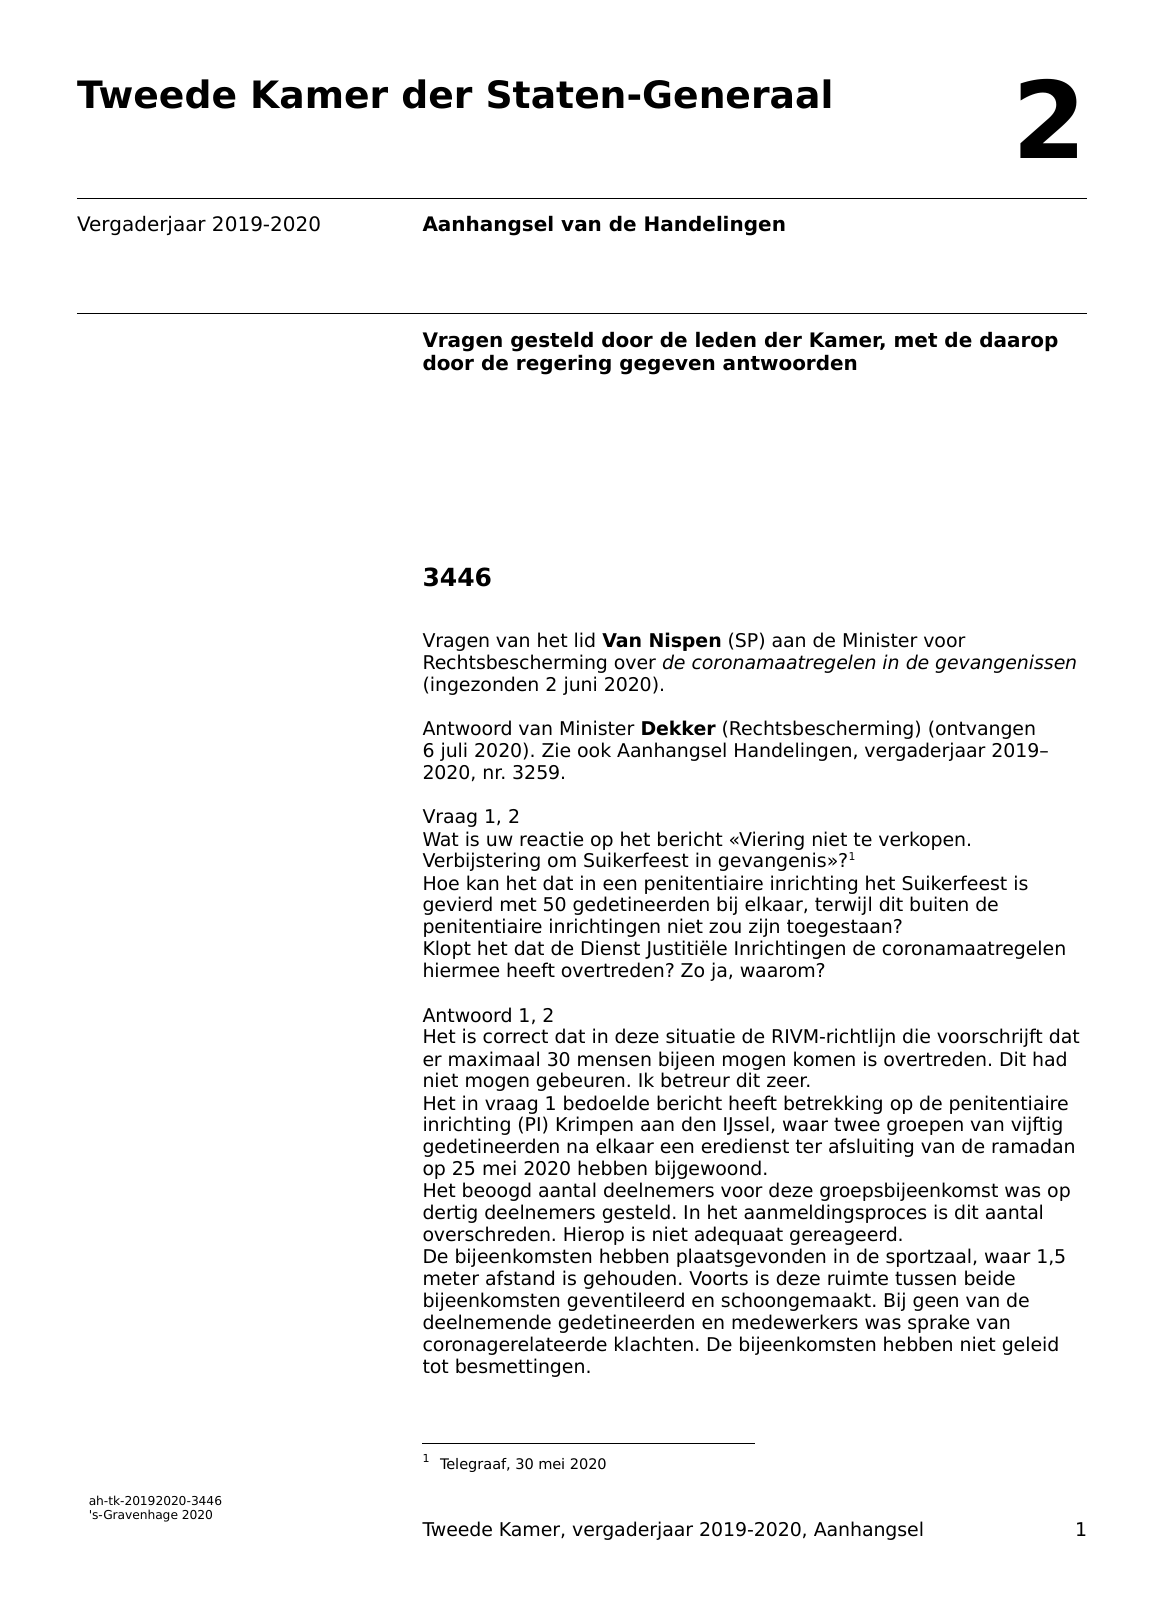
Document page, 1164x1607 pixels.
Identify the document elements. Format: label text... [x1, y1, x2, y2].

table_header 2 [886, 59, 1087, 198]
text Hoe kan het dat in een penitentiaire inrichting het Suikerfeest is gevierd met 50 gedetineerden bij elkaar, terwijl dit buiten de penitentiaire inrichtingen niet zou zijn toegestaan? [422, 872, 1087, 938]
table_cell [77, 314, 422, 375]
table_cell Aanhangsel van de Handelingen [422, 199, 1087, 313]
text Het is correct dat in deze situatie de RIVM-richtlijn die voorschrijft dat er maximaal 30 mensen bijeen mogen komen is overtreden. Dit had niet mogen gebeuren. Ik betreur dit zeer. [422, 1026, 1087, 1092]
table_cell Vragen gesteld door de leden der Kamer, met de daarop door de regering gegeven antwoorden [422, 314, 1087, 375]
text 's-Gravenhage 2020 [88, 1508, 323, 1522]
text Het beoogd aantal deelnemers voor deze groepsbijeenkomst was op dertig deelnemers gesteld. In het aanmeldingsproces is dit aantal overschreden. Hierop is niet adequaat gereageerd. [422, 1180, 1087, 1246]
table_header Tweede Kamer der Staten-Generaal [77, 59, 886, 198]
text Antwoord 1, 2 [422, 1004, 1087, 1026]
text ah-tk-20192020-3446 [88, 1494, 323, 1508]
text Antwoord van Minister Dekker (Rechtsbescherming) (ontvangen 6 juli 2020). Zie ook Aanhangsel Handelingen, vergaderjaar 2019–2020, nr. 3259. [422, 718, 1087, 784]
text Vragen van het lid Van Nispen (SP) aan de Minister voor Rechtsbescherming over de coronamaatregelen in de gevangenissen (ingezonden 2 juni 2020). [422, 630, 1087, 696]
text 3446 [422, 563, 1087, 592]
table_cell Vergaderjaar 2019-2020 [77, 199, 422, 313]
text Klopt het dat de Dienst Justitiële Inrichtingen de coronamaatregelen hiermee heeft overtreden? Zo ja, waarom? [422, 938, 1087, 982]
text Wat is uw reactie op het bericht «Viering niet te verkopen. Verbijstering om Suikerfeest in gevangenis»? [422, 828, 1087, 872]
text De bijeenkomsten hebben plaatsgevonden in de sportzaal, waar 1,5 meter afstand is gehouden. Voorts is deze ruimte tussen beide bijeenkomsten geventileerd en schoongemaakt. Bij geen van de deelnemende gedetineerden en medewerkers was sprake van coronagerelateerde klachten. De bijeenkomsten hebben niet geleid tot besmettingen. [422, 1246, 1087, 1378]
text Het in vraag 1 bedoelde bericht heeft betrekking op de penitentiaire inrichting (PI) Krimpen aan den IJssel, waar twee groepen van vijftig gedetineerden na elkaar een eredienst ter afsluiting van de ramadan op 25 mei 2020 hebben bijgewoond. [422, 1092, 1087, 1180]
text Vraag 1, 2 [422, 806, 1087, 828]
text Telegraaf, 30 mei 2020 [422, 1452, 1087, 1474]
